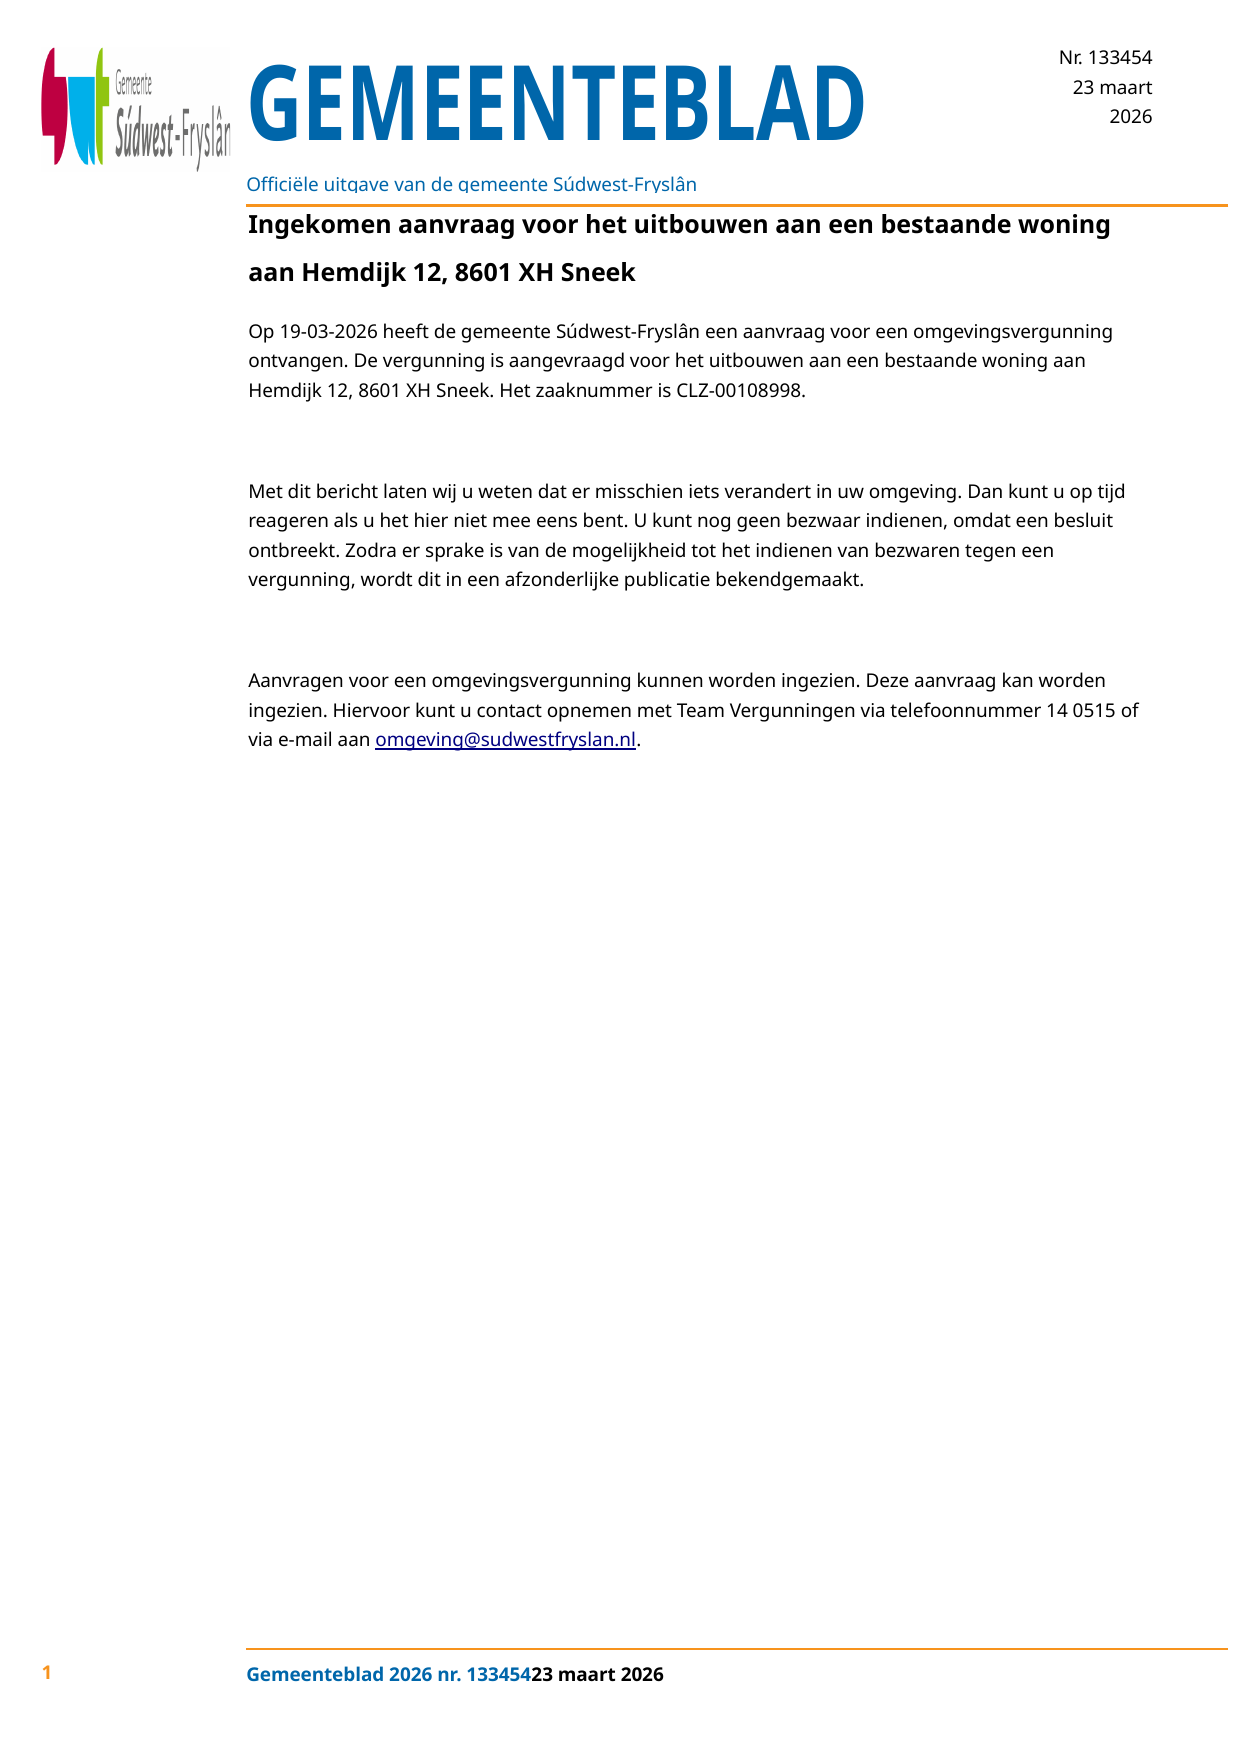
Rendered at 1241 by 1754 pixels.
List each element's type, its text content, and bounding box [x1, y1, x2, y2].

text Ingekomen aanvraag voor het uitbouwen aan een bestaande woning aan Hemdijk 12, 8601 XH Sneek [248, 207, 1152, 288]
text Met dit bericht laten wij u weten dat er misschien iets verandert in uw omgeving. Dan kunt u op tijd reageren als u het hier niet mee eens bent. U kunt nog geen bezwaar indienen, omdat een besluit ontbreekt. Zodra er sprake is van de mogelijkheid tot het indienen van bezwaren tegen een vergunning, wordt dit in een afzonderlijke publicatie bekendgemaakt. [248, 478, 1152, 592]
text Aanvragen voor een omgevingsvergunning kunnen worden ingezien. Deze aanvraag kan worden ingezien. Hiervoor kunt u contact opnemen met Team Vergunningen via telefoonnummer 14 0515 of via e-mail aan omgeving@sudwestfryslan.nl. [248, 667, 1152, 752]
text Op 19-03-2026 heeft de gemeente Súdwest-Fryslân een aanvraag voor een omgevingsvergunning ontvangen. De vergunning is aangevraagd voor het uitbouwen aan een bestaande woning aan Hemdijk 12, 8601 XH Sneek. Het zaaknummer is CLZ-00108998. [248, 318, 1152, 403]
picture [41, 47, 231, 172]
